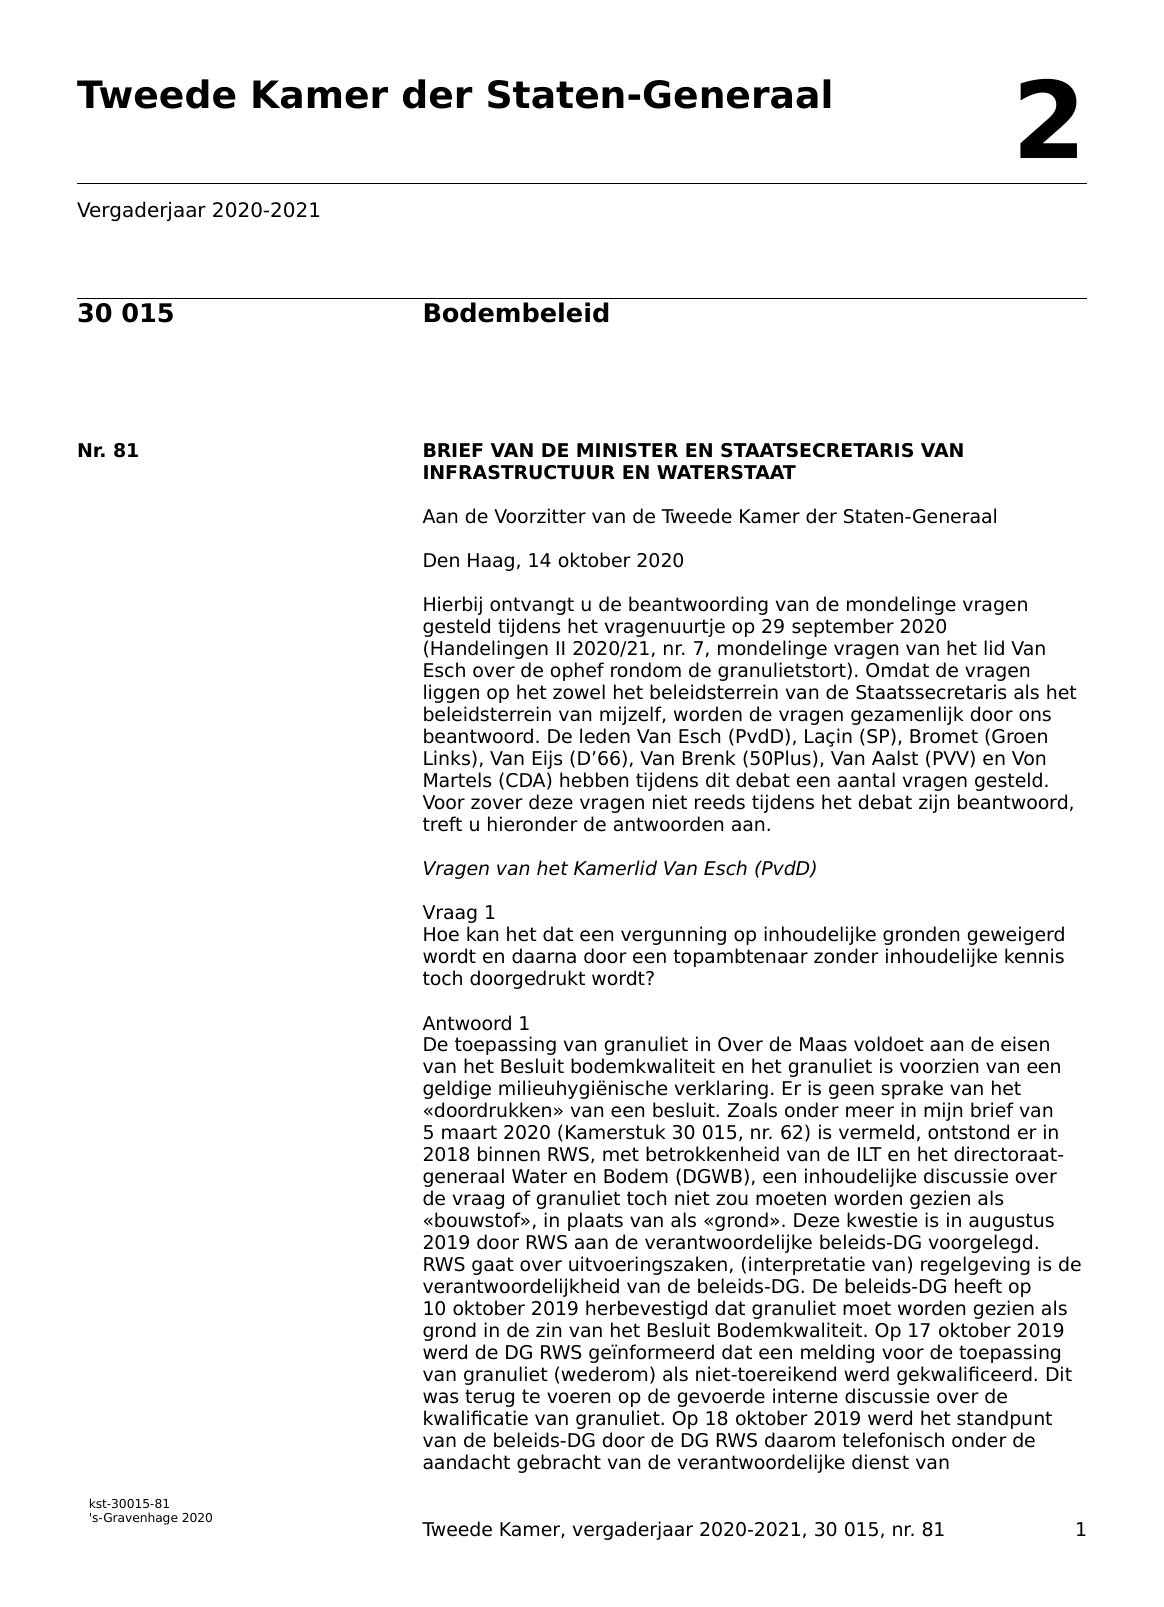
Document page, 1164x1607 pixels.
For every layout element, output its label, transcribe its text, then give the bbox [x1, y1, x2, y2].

table_cell Vergaderjaar 2020-2021 [77, 184, 1087, 298]
text kst-30015-81 [88, 1497, 323, 1511]
text Aan de Voorzitter van de Tweede Kamer der Staten-Generaal [422, 506, 1087, 528]
text Vraag 1 [422, 902, 1087, 924]
table_header 2 [886, 59, 1087, 183]
subtitle Nr. 81 BRIEF VAN DE MINISTER EN STAATSECRETARIS VAN INFRASTRUCTUUR EN WATERSTAAT [77, 440, 1087, 484]
subtitle Vragen van het Kamerlid Van Esch (PvdD) [422, 858, 1087, 880]
text 's-Gravenhage 2020 [88, 1511, 323, 1525]
text Hierbij ontvangt u de beantwoording van de mondelinge vragen gesteld tijdens het vragenuurtje op 29 september 2020 (Handelingen II 2020/21, nr. 7, mondelinge vragen van het lid Van Esch over de ophef rondom de granulietstort). Omdat de vragen liggen op het zowel het beleidsterrein van de Staatssecretaris als het beleidsterrein van mijzelf, worden de vragen gezamenlijk door ons beantwoord. De leden Van Esch (PvdD), Laçin (SP), Bromet (Groen Links), Van Eijs (D’66), Van Brenk (50Plus), Van Aalst (PVV) en Von Martels (CDA) hebben tijdens dit debat een aantal vragen gesteld. Voor zover deze vragen niet reeds tijdens het debat zijn beantwoord, treft u hieronder de antwoorden aan. [422, 594, 1087, 836]
subtitle 30 015 Bodembeleid [77, 299, 1087, 329]
text De toepassing van granuliet in Over de Maas voldoet aan de eisen van het Besluit bodemkwaliteit en het granuliet is voorzien van een geldige milieuhygiënische verklaring. Er is geen sprake van het «doordrukken» van een besluit. Zoals onder meer in mijn brief van 5 maart 2020 (Kamerstuk 30 015, nr. 62) is vermeld, ontstond er in 2018 binnen RWS, met betrokkenheid van de ILT en het directoraat-generaal Water en Bodem (DGWB), een inhoudelijke discussie over de vraag of granuliet toch niet zou moeten worden gezien als «bouwstof», in plaats van als «grond». Deze kwestie is in augustus 2019 door RWS aan de verantwoordelijke beleids-DG voorgelegd. RWS gaat over uitvoeringszaken, (interpretatie van) regelgeving is de verantwoordelijkheid van de beleids-DG. De beleids-DG heeft op 10 oktober 2019 herbevestigd dat granuliet moet worden gezien als grond in de zin van het Besluit Bodemkwaliteit. Op 17 oktober 2019 werd de DG RWS geïnformeerd dat een melding voor de toepassing van granuliet (wederom) als niet-toereikend werd gekwalificeerd. Dit was terug te voeren op de gevoerde interne discussie over de kwalificatie van granuliet. Op 18 oktober 2019 werd het standpunt van de beleids-DG door de DG RWS daarom telefonisch onder de aandacht gebracht van de verantwoordelijke dienst van [422, 1034, 1087, 1474]
text Hoe kan het dat een vergunning op inhoudelijke gronden geweigerd wordt en daarna door een topambtenaar zonder inhoudelijke kennis toch doorgedrukt wordt? [422, 924, 1087, 990]
text Antwoord 1 [422, 1012, 1087, 1034]
table_header Tweede Kamer der Staten-Generaal [77, 59, 886, 183]
text Den Haag, 14 oktober 2020 [422, 550, 1087, 572]
